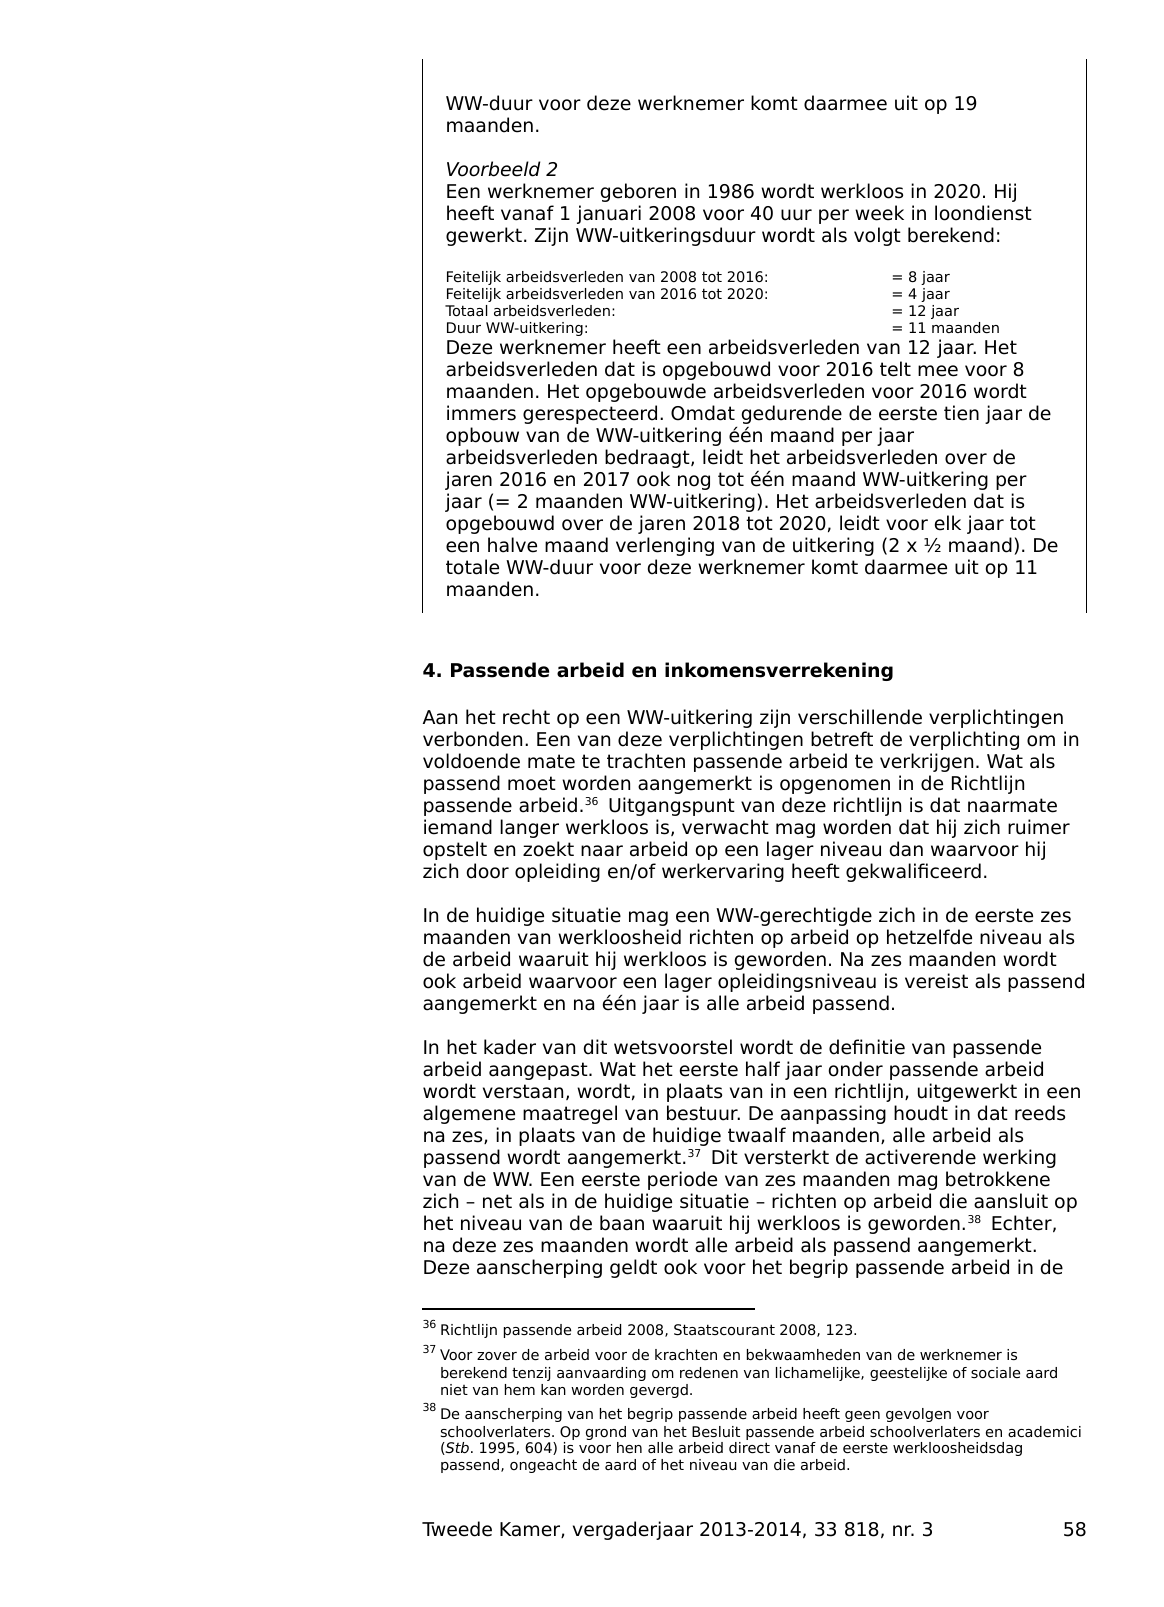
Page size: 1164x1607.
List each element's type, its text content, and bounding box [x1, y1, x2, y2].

text In het kader van dit wetsvoorstel wordt de definitie van passende arbeid aangepast. Wat het eerste half jaar onder passende arbeid wordt verstaan, wordt, in plaats van in een richtlijn, uitgewerkt in een algemene maatregel van bestuur. De aanpassing houdt in dat reeds na zes, in plaats van de huidige twaalf maanden, alle arbeid als passend wordt aangemerkt. Dit versterkt de activerende werking van de WW. Een eerste periode van zes maanden mag betrokkene zich – net als in de huidige situatie – richten op arbeid die aansluit op het niveau van de baan waaruit hij werkloos is geworden. Echter, na deze zes maanden wordt alle arbeid als passend aangemerkt. Deze aanscherping geldt ook voor het begrip passende arbeid in de [422, 1037, 1087, 1279]
table_cell Totaal arbeidsverleden: [445, 303, 885, 320]
table_cell = 12 jaar [885, 303, 1064, 320]
table_cell Feitelijk arbeidsverleden van 2016 tot 2020: [445, 286, 885, 303]
table_cell = 4 jaar [885, 286, 1064, 303]
table_cell = 11 maanden [885, 320, 1064, 337]
table_header Feitelijk arbeidsverleden van 2008 tot 2016: [445, 269, 885, 286]
text De aanscherping van het begrip passende arbeid heeft geen gevolgen voor schoolverlaters. Op grond van het Besluit passende arbeid schoolverlaters en academici (Stb. 1995, 604) is voor hen alle arbeid direct vanaf de eerste werkloosheidsdag passend, ongeacht de aard of het niveau van die arbeid. [422, 1402, 1087, 1474]
text Voor zover de arbeid voor de krachten en bekwaamheden van de werknemer is berekend tenzij aanvaarding om redenen van lichamelijke, geestelijke of sociale aard niet van hem kan worden gevergd. [422, 1343, 1087, 1399]
subtitle 4. Passende arbeid en inkomensverrekening [422, 660, 1087, 682]
text Richtlijn passende arbeid 2008, Staatscourant 2008, 123. [422, 1318, 1087, 1340]
text Aan het recht op een WW-uitkering zijn verschillende verplichtingen verbonden. Een van deze verplichtingen betreft de verplichting om in voldoende mate te trachten passende arbeid te verkrijgen. Wat als passend moet worden aangemerkt is opgenomen in de Richtlijn passende arbeid. Uitgangspunt van deze richtlijn is dat naarmate iemand langer werkloos is, verwacht mag worden dat hij zich ruimer opstelt en zoekt naar arbeid op een lager niveau dan waarvoor hij zich door opleiding en/of werkervaring heeft gekwalificeerd. [422, 707, 1087, 883]
table_cell Duur WW-uitkering: [445, 320, 885, 337]
text In de huidige situatie mag een WW-gerechtigde zich in de eerste zes maanden van werkloosheid richten op arbeid op hetzelfde niveau als de arbeid waaruit hij werkloos is geworden. Na zes maanden wordt ook arbeid waarvoor een lager opleidingsniveau is vereist als passend aangemerkt en na één jaar is alle arbeid passend. [422, 905, 1087, 1015]
table_header = 8 jaar [885, 269, 1064, 286]
table_header WW-duur voor deze werknemer komt daarmee uit op 19 maanden. Voorbeeld 2 Een werknemer geboren in 1986 wordt werkloos in 2020. Hij heeft vanaf 1 januari 2008 voor 40 uur per week in loondienst gewerkt. Zijn WW-uitkeringsduur wordt als volgt berekend: Deze werknemer heeft een arbeidsverleden van 12 jaar. Het arbeidsverleden dat is opgebouwd voor 2016 telt mee voor 8 maanden. Het opgebouwde arbeidsverleden voor 2016 wordt immers gerespecteerd. Omdat gedurende de eerste tien jaar de opbouw van de WW-uitkering één maand per jaar arbeidsverleden bedraagt, leidt het arbeidsverleden over de jaren 2016 en 2017 ook nog tot één maand WW-uitkering per jaar (= 2 maanden WW-uitkering). Het arbeidsverleden dat is opgebouwd over de jaren 2018 tot 2020, leidt voor elk jaar tot een halve maand verlenging van de uitkering (2 x ½ maand). De totale WW-duur voor deze werknemer komt daarmee uit op 11 maanden. [423, 59, 1086, 612]
